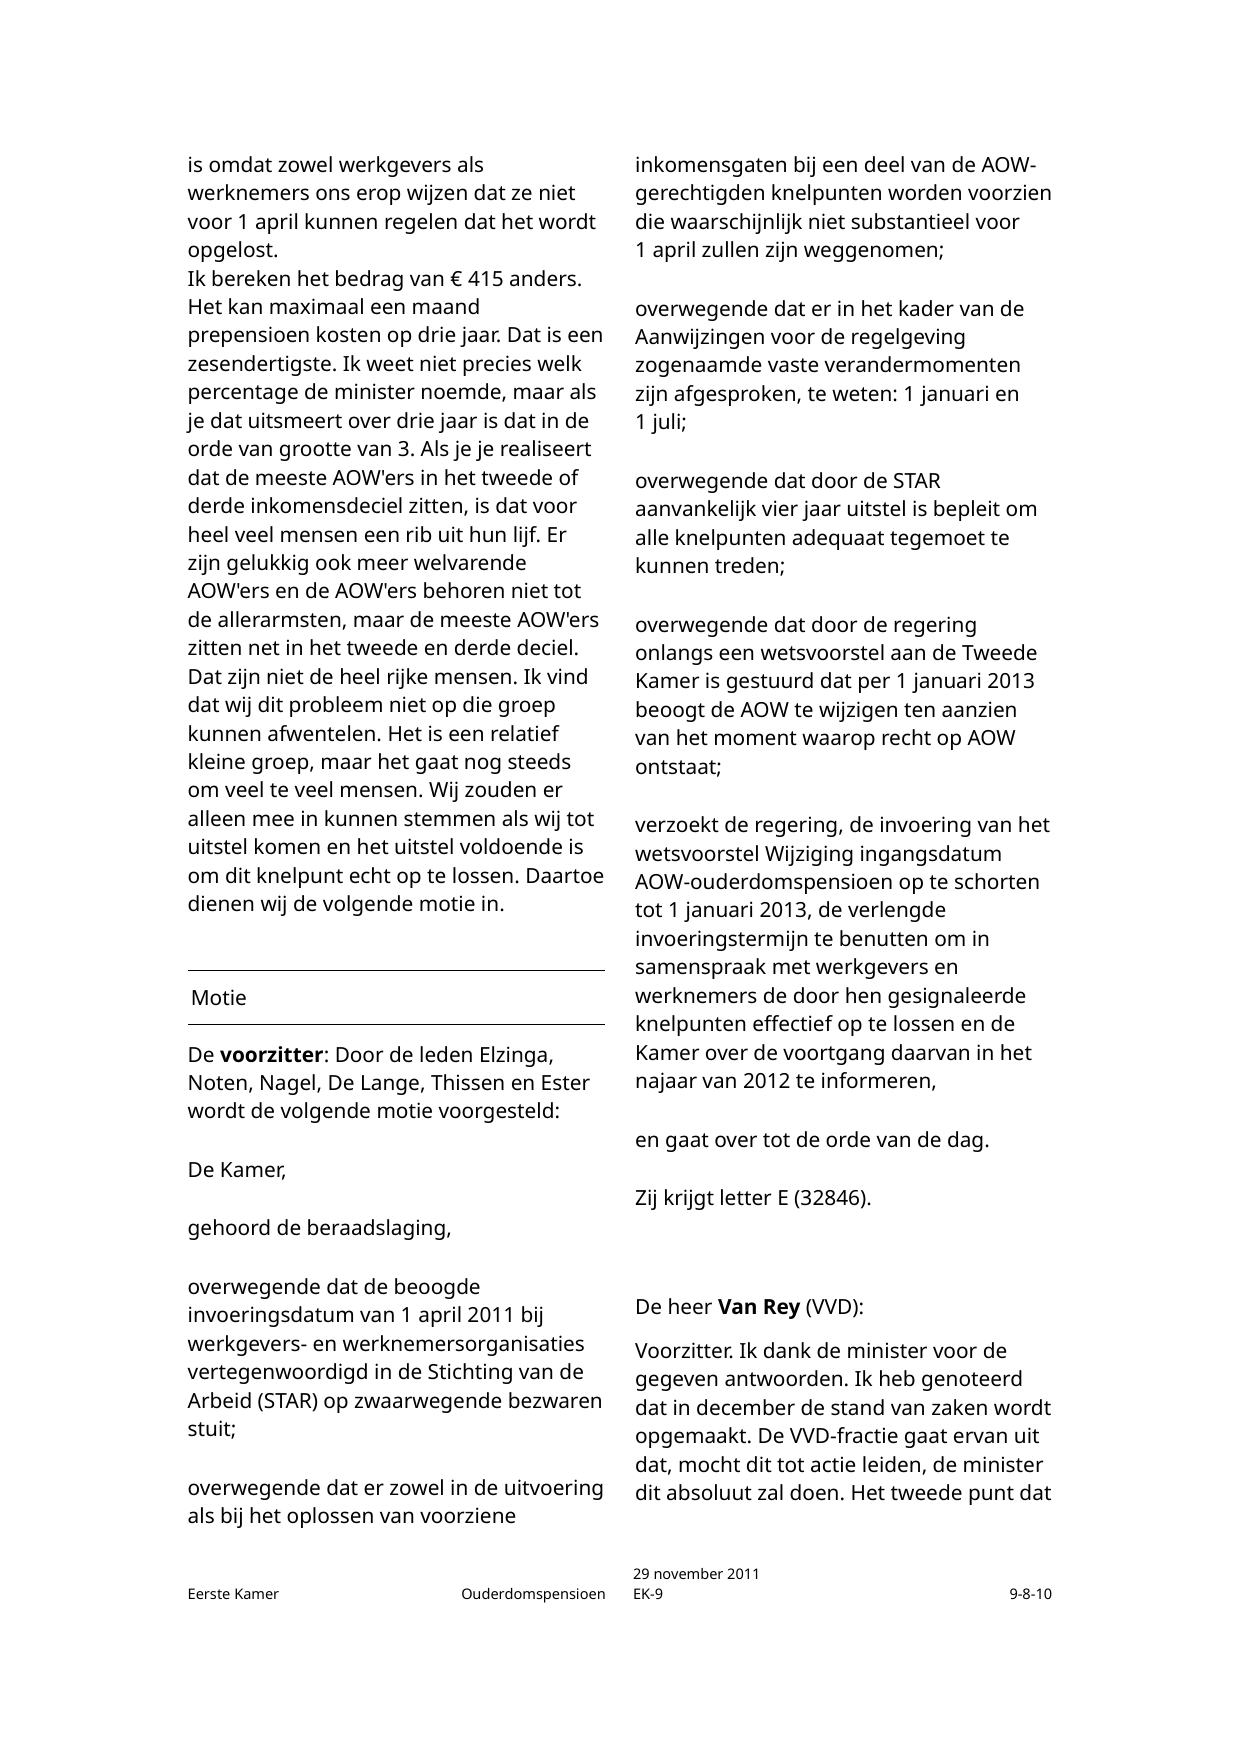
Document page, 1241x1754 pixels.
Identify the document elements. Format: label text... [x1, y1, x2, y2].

text inkomensgaten bij een deel van de AOW-gerechtigden knelpunten worden voorzien die waarschijnlijk niet substantieel voor 1 april zullen zijn weggenomen; [635, 150, 1053, 264]
text overwegende dat de beoogde invoeringsdatum van 1 april 2011 bij werkgevers- en werknemersorganisaties vertegenwoordigd in de Stichting van de Arbeid (STAR) op zwaarwegende bezwaren stuit; [187, 1272, 605, 1443]
text overwegende dat er zowel in de uitvoering als bij het oplossen van voorziene [187, 1473, 605, 1529]
text overwegende dat er in het kader van de Aanwijzingen voor de regelgeving zogenaamde vaste verandermomenten zijn afgesproken, te weten: 1 januari en 1 juli; [635, 294, 1053, 436]
subtitle Motie [187, 971, 605, 1025]
text overwegende dat door de regering onlangs een wetsvoorstel aan de Tweede Kamer is gestuurd dat per 1 januari 2013 beoogt de AOW te wijzigen ten aanzien van het moment waarop recht op AOW ontstaat; [635, 610, 1053, 780]
text overwegende dat door de STAR aanvankelijk vier jaar uitstel is bepleit om alle knelpunten adequaat tegemoet te kunnen treden; [635, 466, 1053, 580]
text Zij krijgt letter E (32846). [635, 1183, 1053, 1212]
text Ik bereken het bedrag van € 415 anders. Het kan maximaal een maand prepensioen kosten op drie jaar. Dat is een zesendertigste. Ik weet niet precies welk percentage de minister noemde, maar als je dat uitsmeert over drie jaar is dat in de orde van grootte van 3. Als je je realiseert dat de meeste AOW'ers in het tweede of derde inkomensdeciel zitten, is dat voor heel veel mensen een rib uit hun lijf. Er zijn gelukkig ook meer welvarende AOW'ers en de AOW'ers behoren niet tot de allerarmsten, maar de meeste AOW'ers zitten net in het tweede en derde deciel. Dat zijn niet de heel rijke mensen. Ik vind dat wij dit probleem niet op die groep kunnen afwentelen. Het is een relatief kleine groep, maar het gaat nog steeds om veel te veel mensen. Wij zouden er alleen mee in kunnen stemmen als wij tot uitstel komen en het uitstel voldoende is om dit knelpunt echt op te lossen. Daartoe dienen wij de volgende motie in. [187, 264, 605, 918]
text  [635, 1242, 1053, 1270]
text is omdat zowel werkgevers als werknemers ons erop wijzen dat ze niet voor 1 april kunnen regelen dat het wordt opgelost. [187, 150, 605, 264]
text Voorzitter. Ik dank de minister voor de gegeven antwoorden. Ik heb genoteerd dat in december de stand van zaken wordt opgemaakt. De VVD-fractie gaat ervan uit dat, mocht dit tot actie leiden, de minister dit absoluut zal doen. Het tweede punt dat [635, 1336, 1053, 1507]
text en gaat over tot de orde van de dag. [635, 1125, 1053, 1153]
text De Kamer, [187, 1155, 605, 1183]
text gehoord de beraadslaging, [187, 1213, 605, 1242]
text verzoekt de regering, de invoering van het wetsvoorstel Wijziging ingangsdatum AOW-ouderdomspensioen op te schorten tot 1 januari 2013, de verlengde invoeringstermijn te benutten om in samenspraak met werkgevers en werknemers de door hen gesignaleerde knelpunten effectief op te lossen en de Kamer over de voortgang daarvan in het najaar van 2012 te informeren, [635, 810, 1053, 1095]
text De heer Van Rey (VVD): [635, 1292, 1053, 1321]
text De voorzitter: Door de leden Elzinga, Noten, Nagel, De Lange, Thissen en Ester wordt de volgende motie voorgesteld: [187, 1040, 605, 1125]
